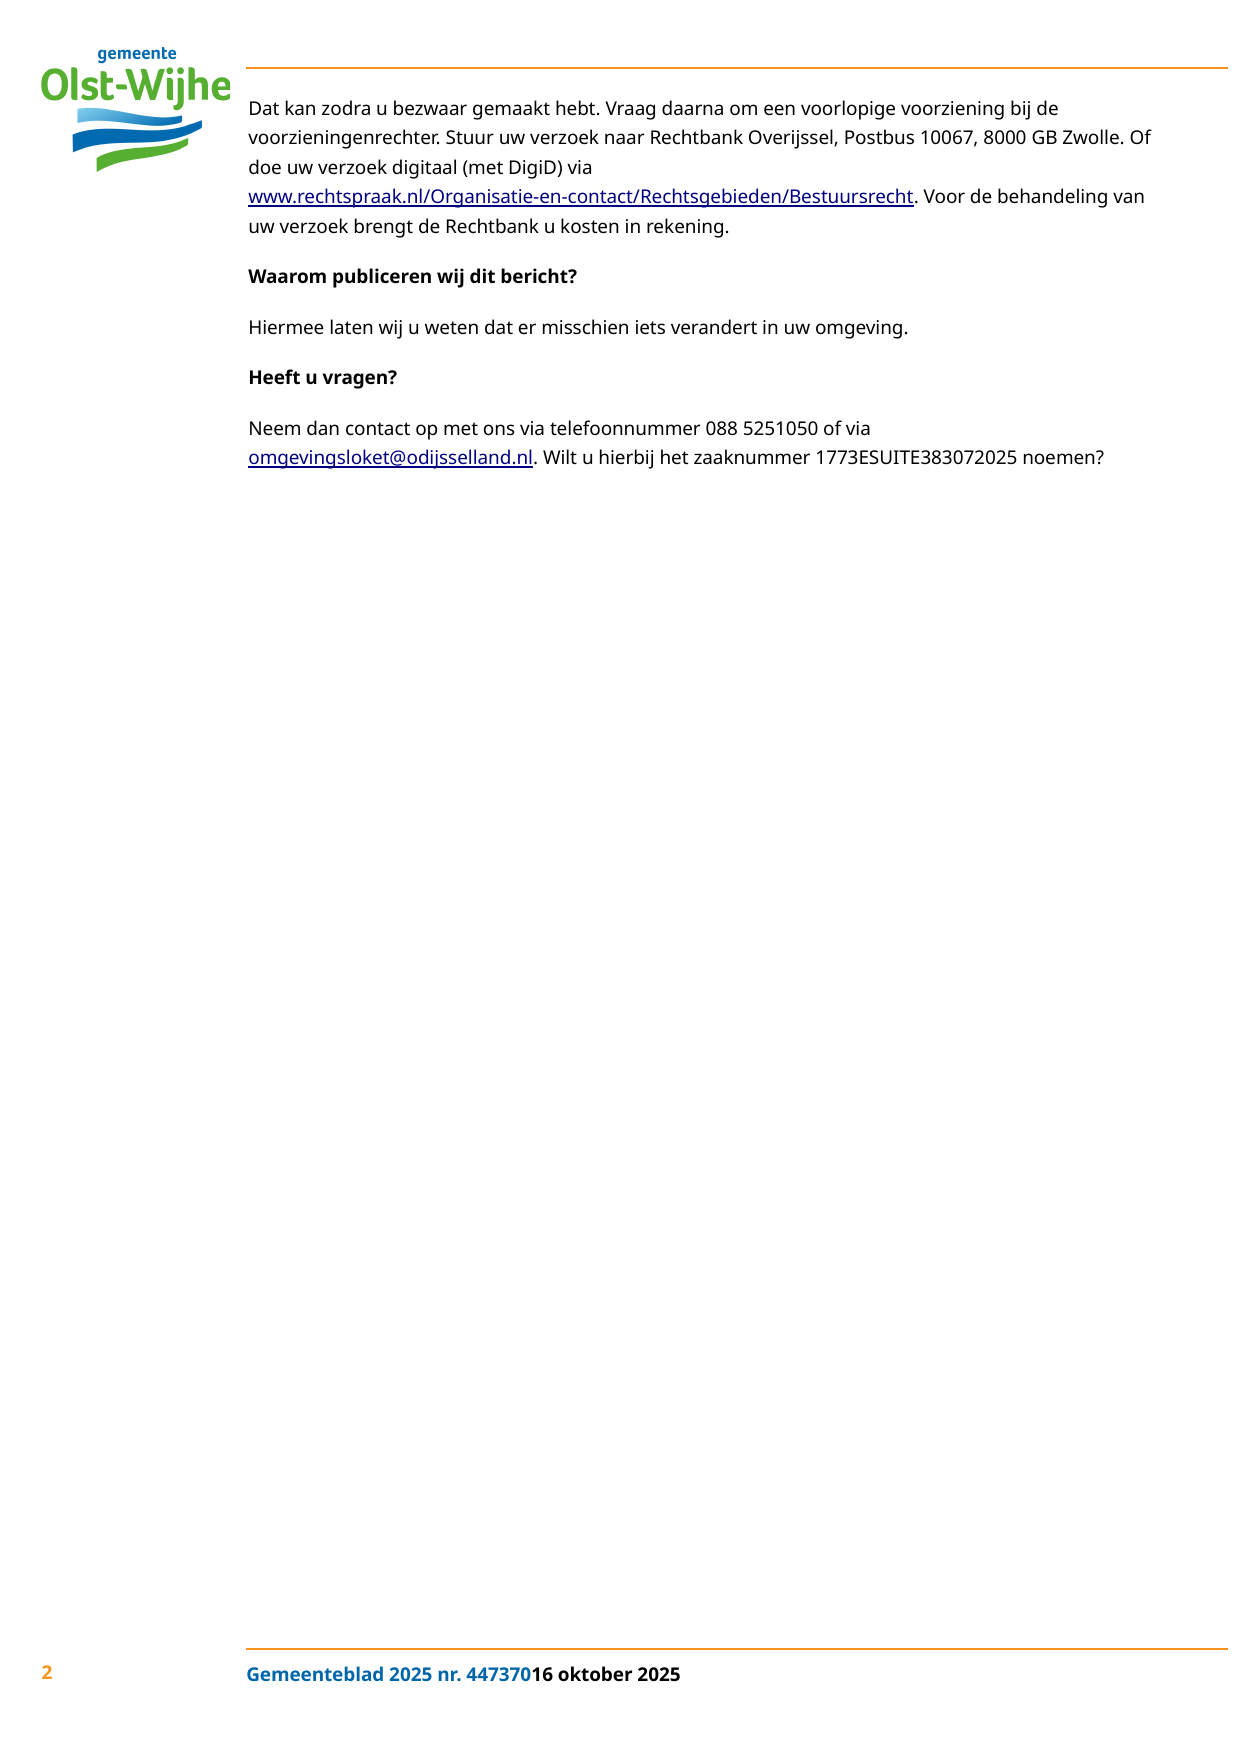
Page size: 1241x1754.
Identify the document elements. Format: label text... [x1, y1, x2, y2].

text Hiermee laten wij u weten dat er misschien iets verandert in uw omgeving. [248, 314, 1152, 340]
picture [41, 47, 231, 172]
text Dat kan zodra u bezwaar gemaakt hebt. Vraag daarna om een voorlopige voorziening bij de voorzieningenrechter. Stuur uw verzoek naar Rechtbank Overijssel, Postbus 10067, 8000 GB Zwolle. Of doe uw verzoek digitaal (met DigiD) via www.rechtspraak.nl/Organisatie-en-contact/Rechtsgebieden/Bestuursrecht. Voor de behandeling van uw verzoek brengt de Rechtbank u kosten in rekening. [248, 95, 1152, 239]
text Heeft u vragen? [248, 364, 1152, 390]
text Waarom publiceren wij dit bericht? [248, 263, 1152, 289]
text Neem dan contact op met ons via telefoonnummer 088 5251050 of via omgevingsloket@odijsselland.nl. Wilt u hierbij het zaaknummer 1773ESUITE383072025 noemen? [248, 415, 1152, 470]
